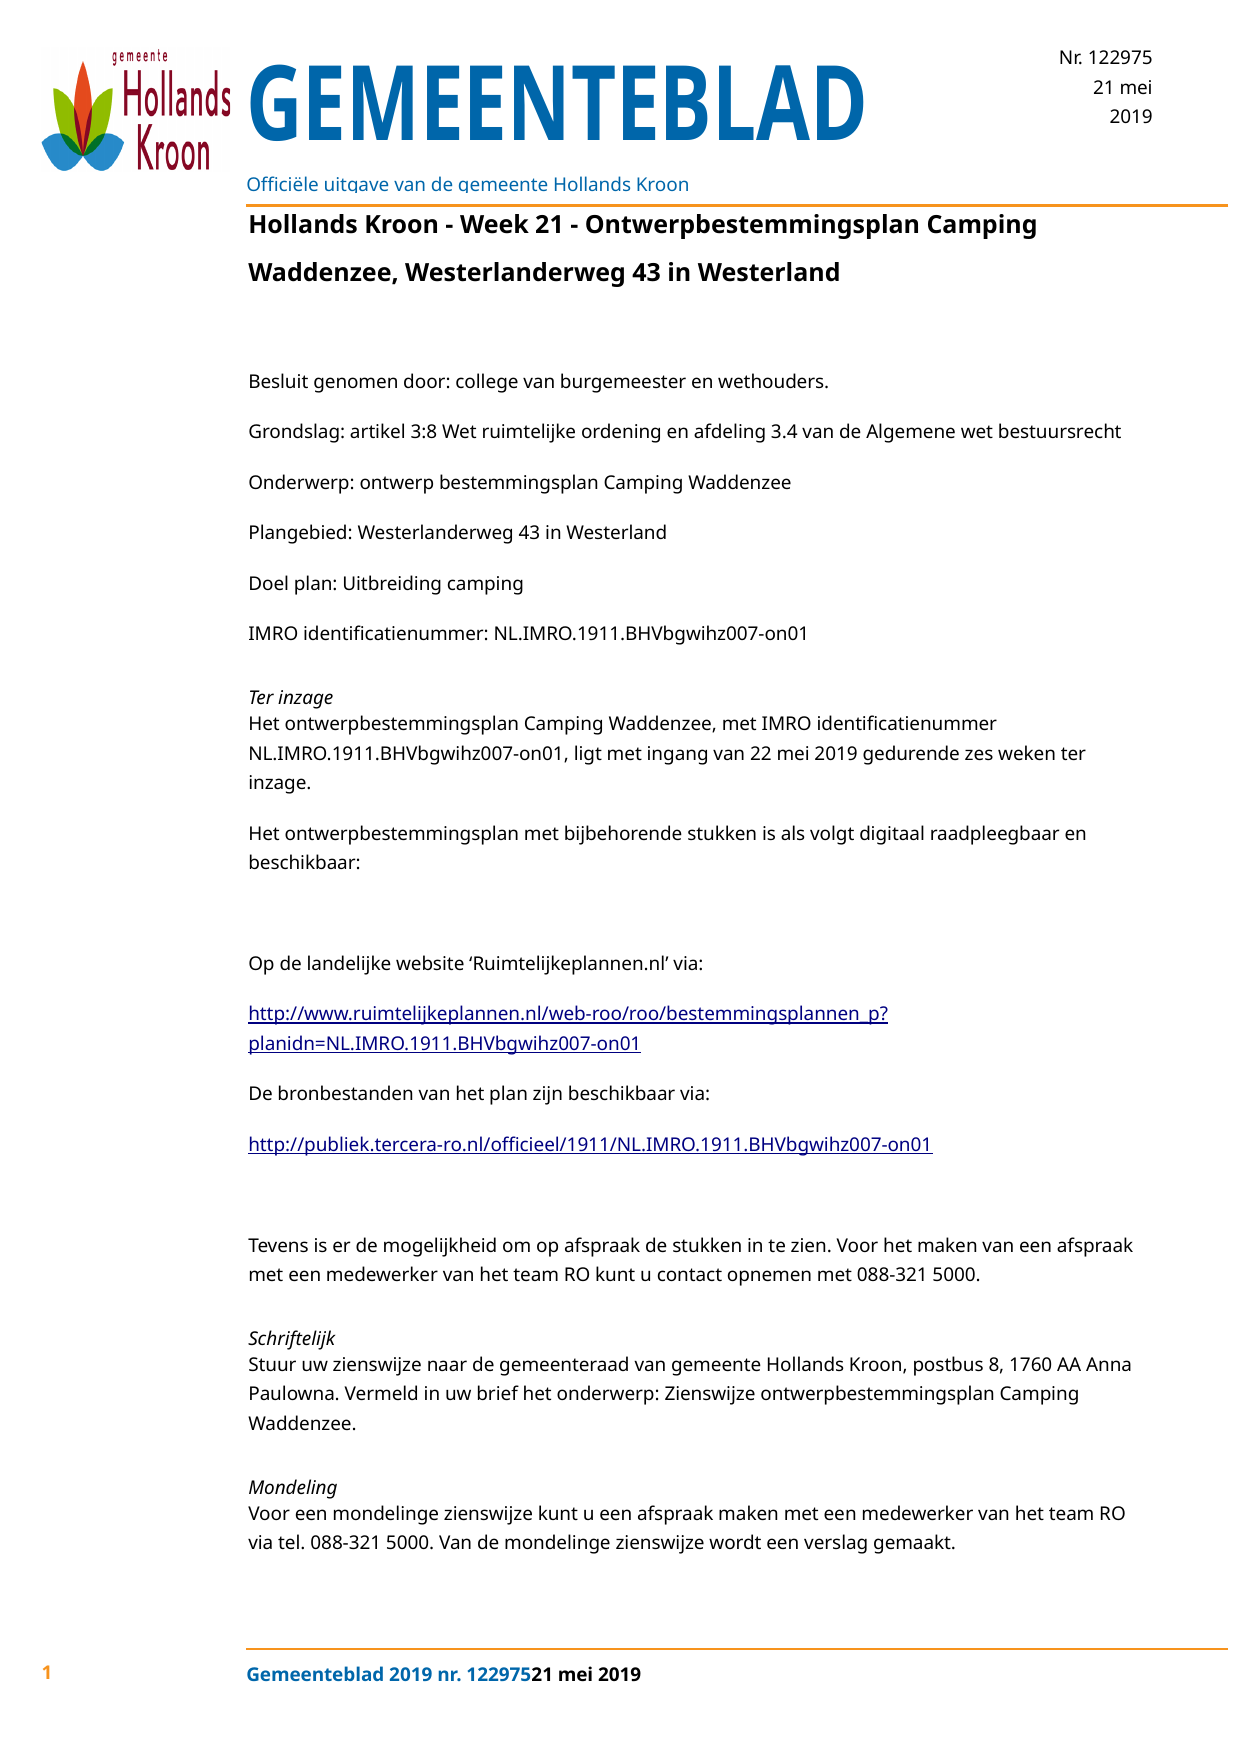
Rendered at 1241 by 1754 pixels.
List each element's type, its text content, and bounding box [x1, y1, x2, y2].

text Tevens is er de mogelijkheid om op afspraak de stukken in te zien. Voor het maken van een afspraak met een medewerker van het team RO kunt u contact opnemen met 088-321 5000. [248, 1232, 1152, 1287]
text Mondeling [248, 1474, 1152, 1500]
text http://publiek.tercera-ro.nl/officieel/1911/NL.IMRO.1911.BHVbgwihz007-on01 [248, 1131, 1152, 1157]
text Plangebied: Westerlanderweg 43 in Westerland [248, 519, 1152, 545]
text Stuur uw zienswijze naar de gemeenteraad van gemeente Hollands Kroon, postbus 8, 1760 AA Anna Paulowna. Vermeld in uw brief het onderwerp: Zienswijze ontwerpbestemmingsplan Camping Waddenzee. [248, 1351, 1152, 1436]
text De bronbestanden van het plan zijn beschikbaar via: [248, 1081, 1152, 1106]
text Ter inzage [248, 684, 1152, 710]
text Besluit genomen door: college van burgemeester en wethouders. [248, 368, 1152, 394]
text Schriftelijk [248, 1325, 1152, 1351]
text http://www.ruimtelijkeplannen.nl/web-roo/roo/bestemmingsplannen_p?planidn=NL.IMRO.1911.BHVbgwihz007-on01 [248, 1001, 1152, 1056]
text Het ontwerpbestemmingsplan Camping Waddenzee, met IMRO identificatienummer NL.IMRO.1911.BHVbgwihz007-on01, ligt met ingang van 22 mei 2019 gedurende zes weken ter inzage. [248, 710, 1152, 795]
text Op de landelijke website ‘Ruimtelijkeplannen.nl’ via: [248, 950, 1152, 976]
text Doel plan: Uitbreiding camping [248, 570, 1152, 596]
text Grondslag: artikel 3:8 Wet ruimtelijke ordening en afdeling 3.4 van de Algemene wet bestuursrecht [248, 419, 1152, 444]
text IMRO identificatienummer: NL.IMRO.1911.BHVbgwihz007-on01 [248, 620, 1152, 646]
text Onderwerp: ontwerp bestemmingsplan Camping Waddenzee [248, 469, 1152, 495]
picture [41, 47, 231, 172]
text Hollands Kroon - Week 21 - Ontwerpbestemmingsplan Camping Waddenzee, Westerlanderweg 43 in Westerland [248, 207, 1152, 288]
text Voor een mondelinge zienswijze kunt u een afspraak maken met een medewerker van het team RO via tel. 088-321 5000. Van de mondelinge zienswijze wordt een verslag gemaakt. [248, 1500, 1152, 1555]
text Het ontwerpbestemmingsplan met bijbehorende stukken is als volgt digitaal raadpleegbaar en beschikbaar: [248, 820, 1152, 875]
